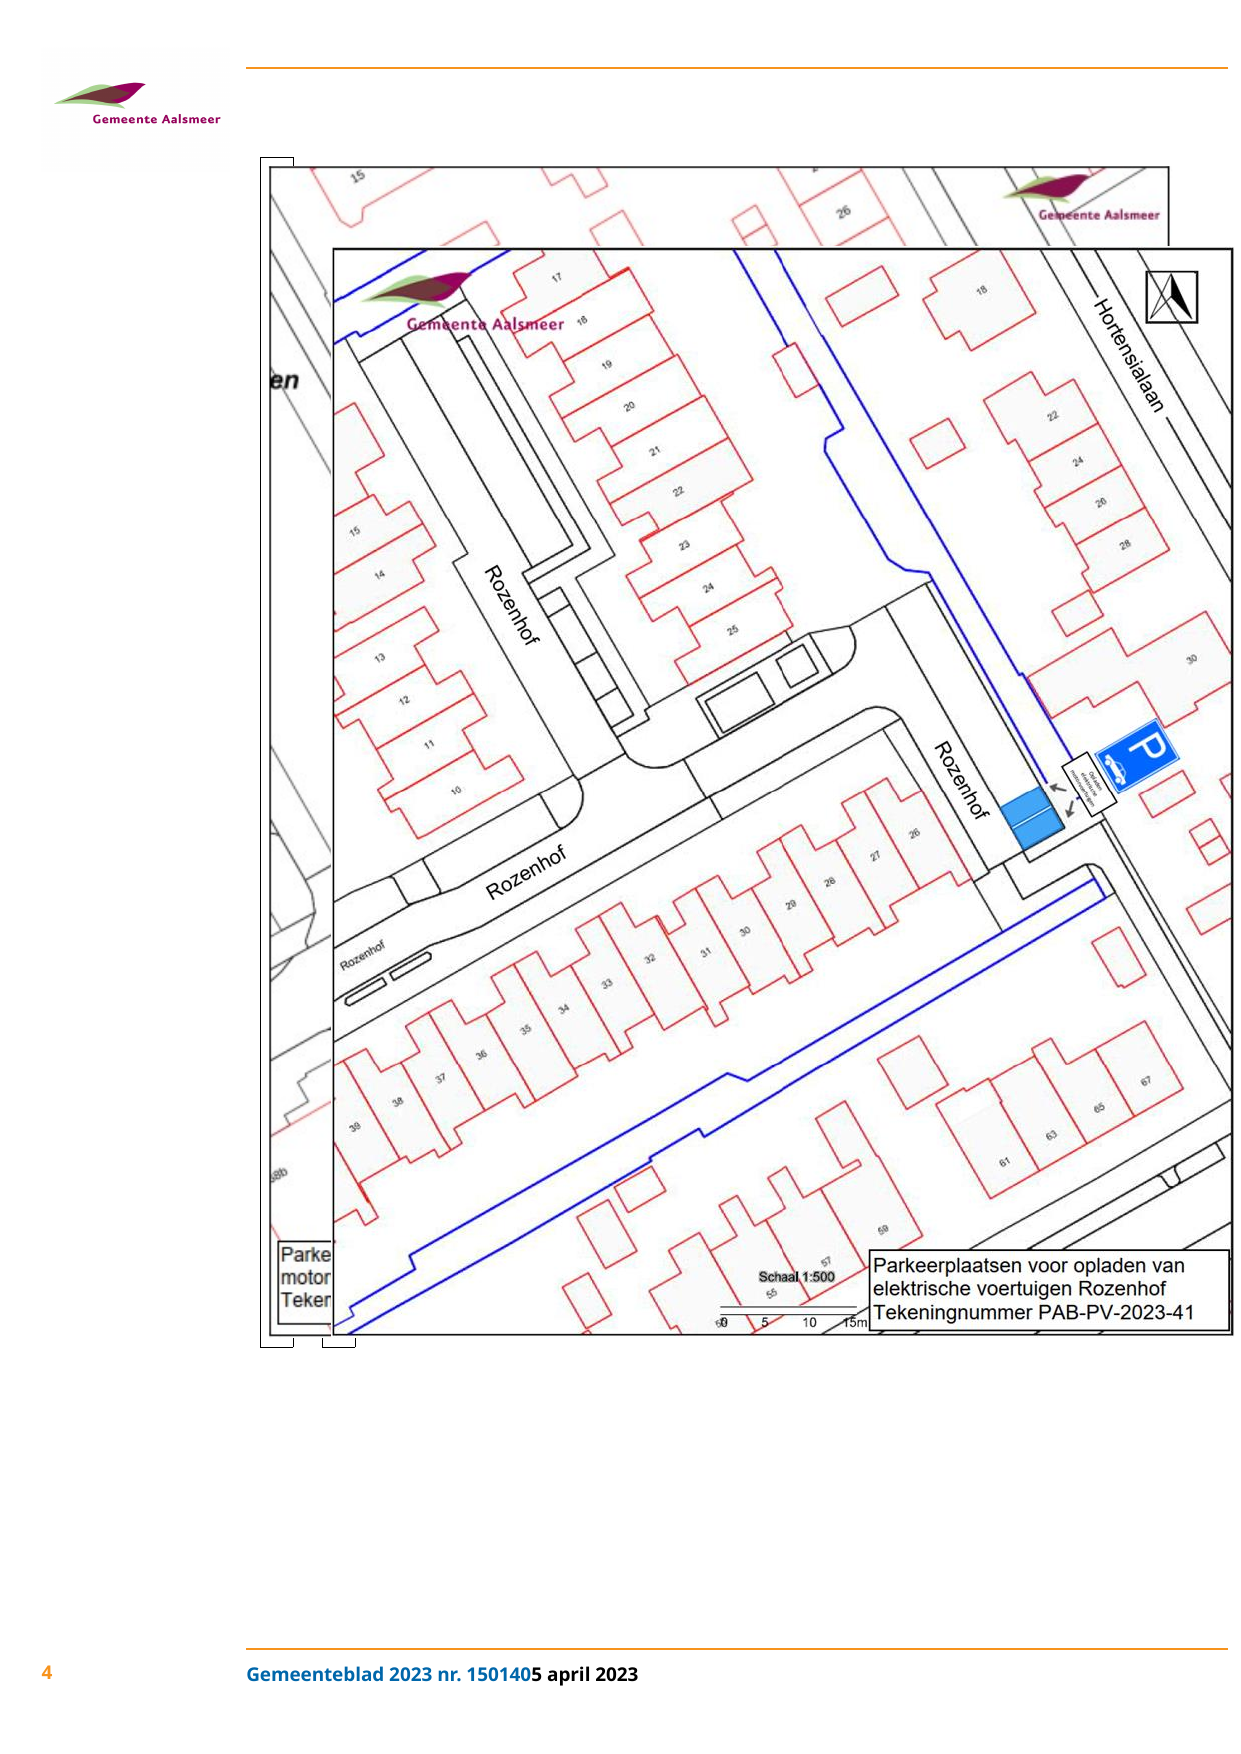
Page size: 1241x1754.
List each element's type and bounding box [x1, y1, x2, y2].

picture [41, 47, 231, 172]
picture [268, 166, 1235, 1338]
